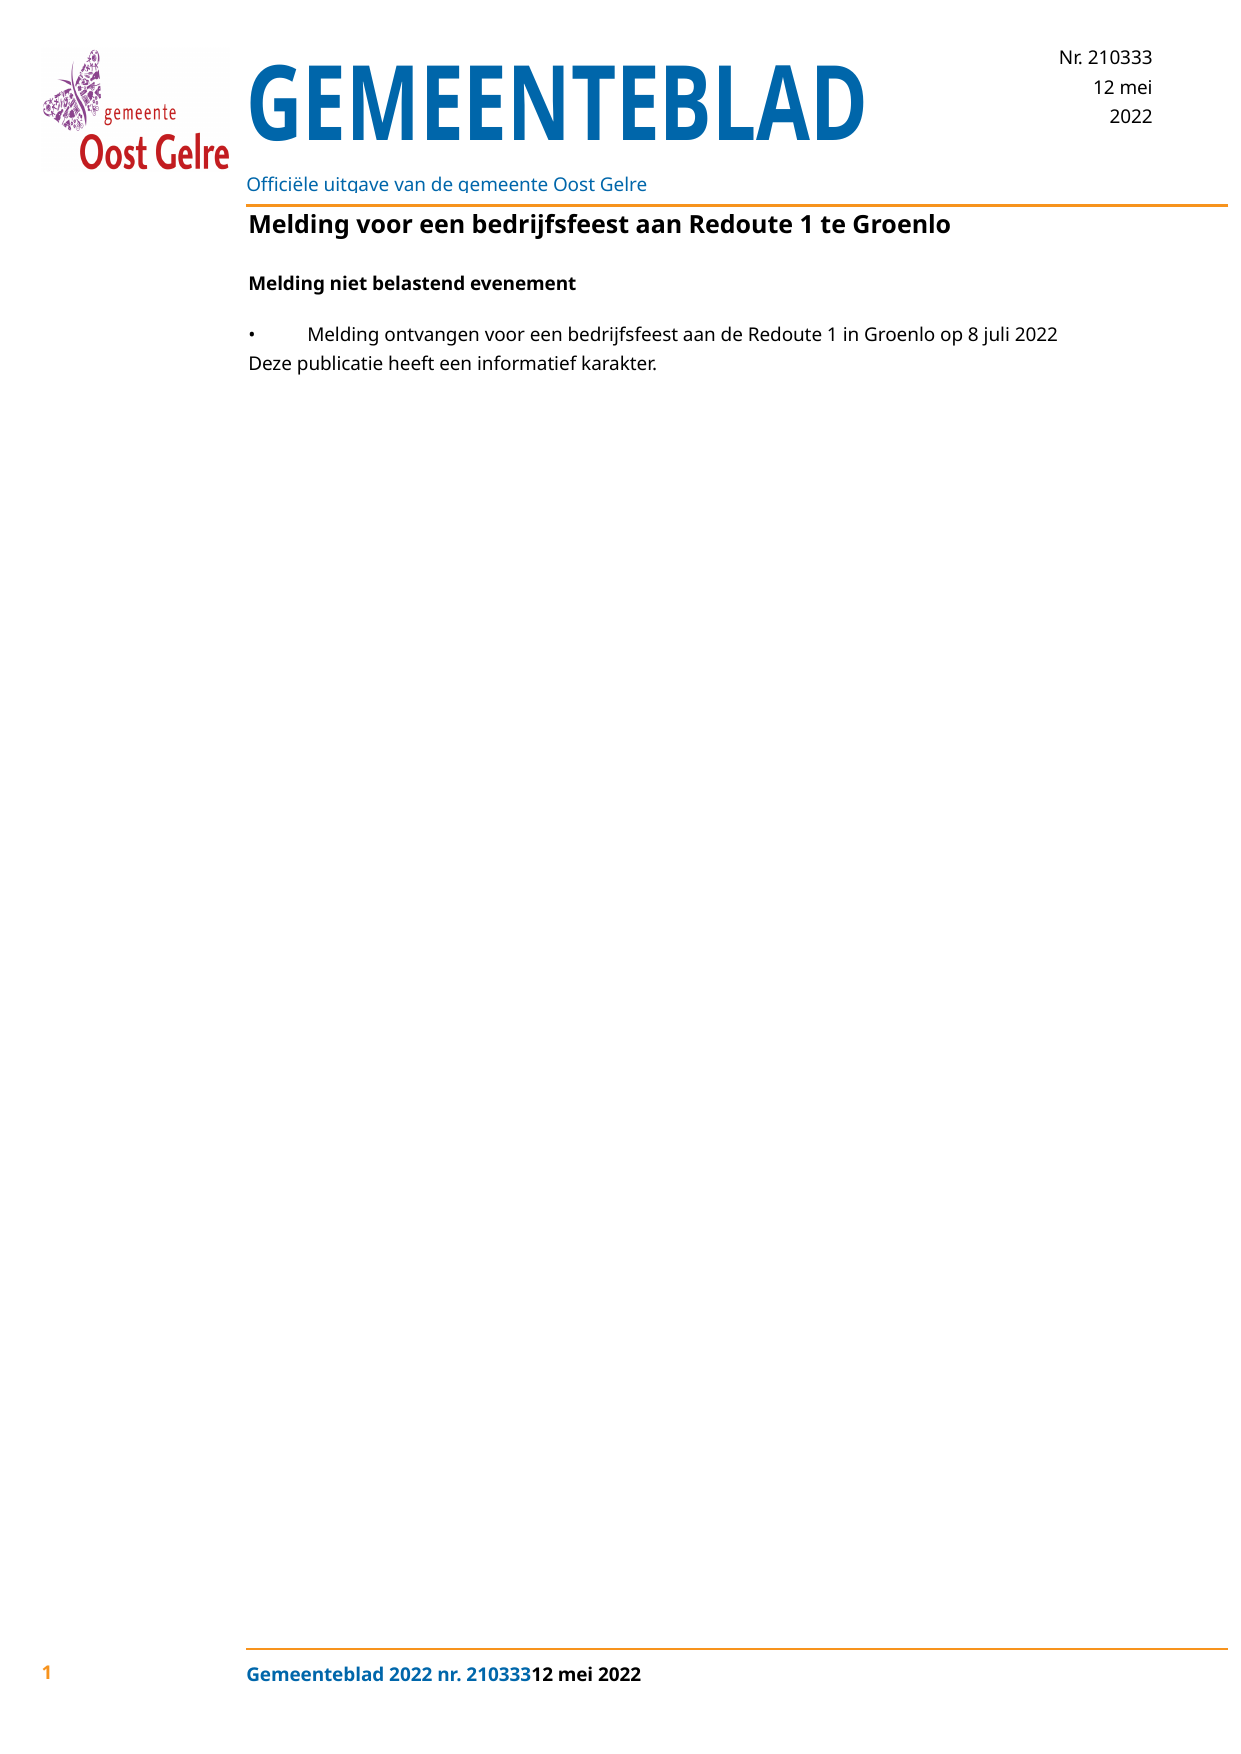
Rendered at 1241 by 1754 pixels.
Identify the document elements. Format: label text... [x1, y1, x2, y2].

text Melding niet belastend evenement [248, 270, 1152, 296]
picture [41, 47, 231, 172]
text Melding voor een bedrijfsfeest aan Redoute 1 te Groenlo [248, 207, 1152, 241]
text Deze publicatie heeft een informatief karakter. [248, 350, 1152, 376]
list Melding ontvangen voor een bedrijfsfeest aan de Redoute 1 in Groenlo op 8 juli 2022 [248, 321, 1152, 346]
